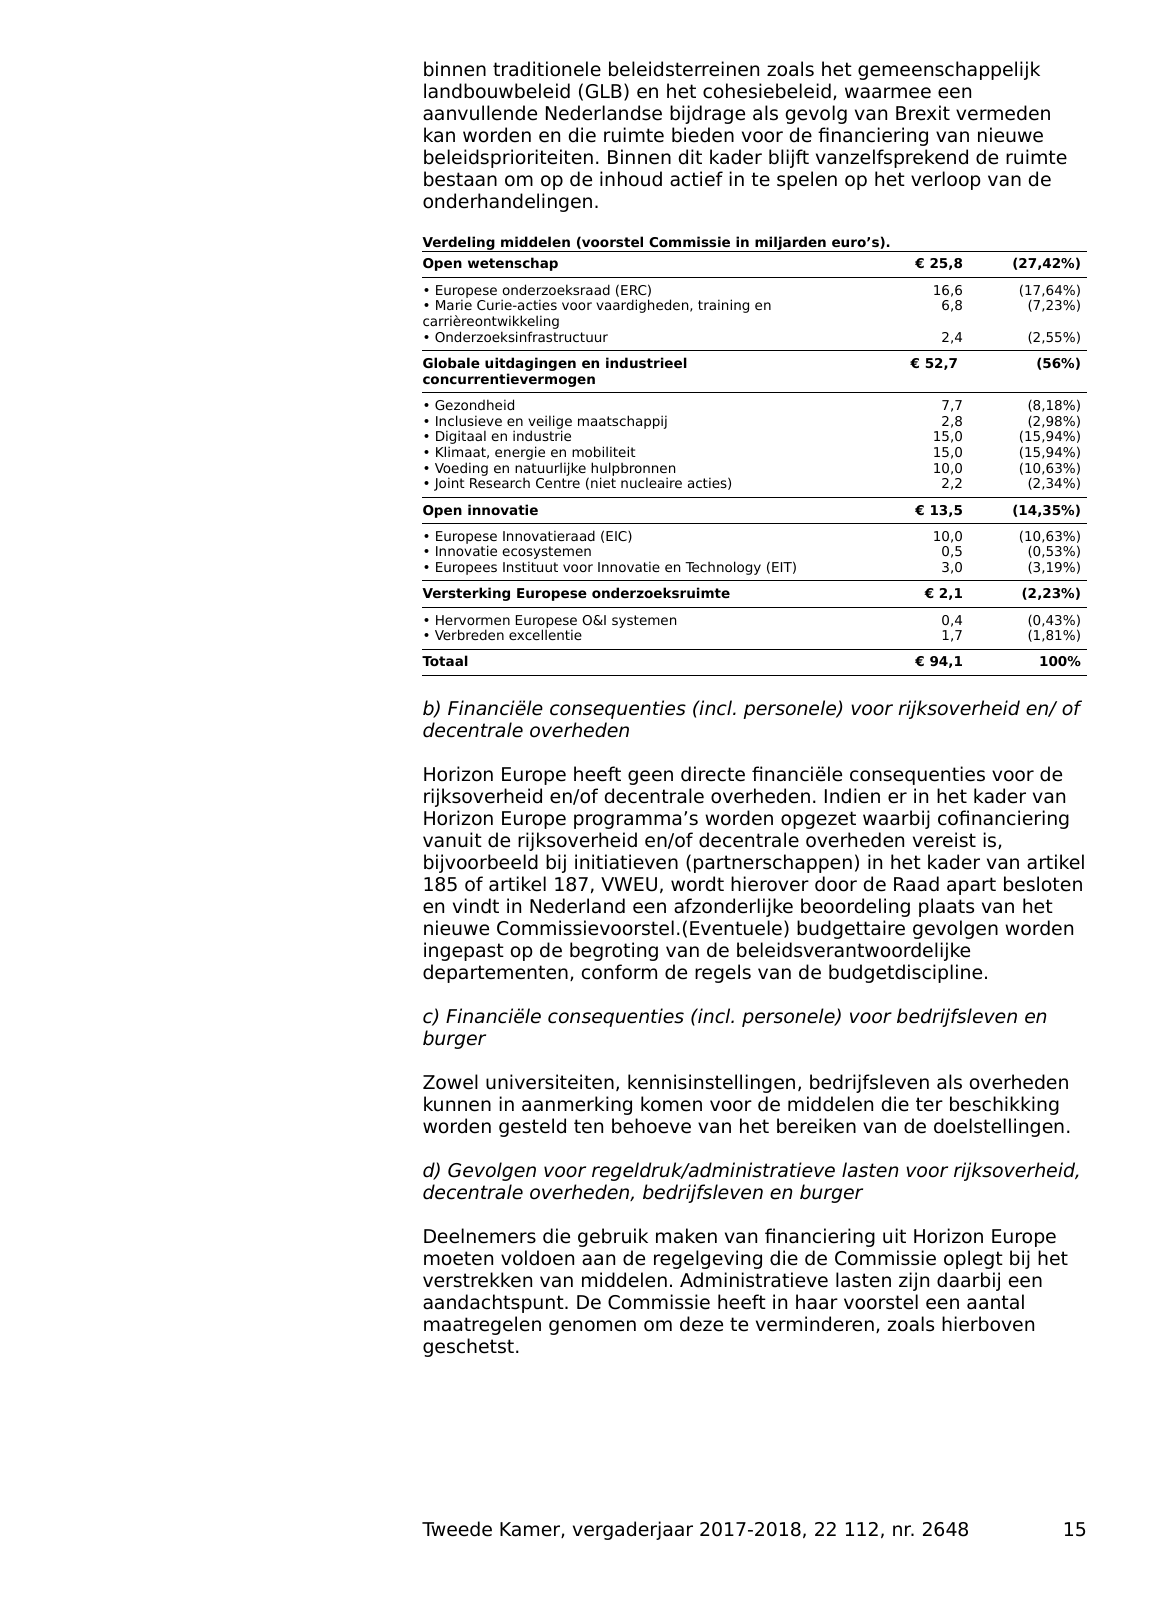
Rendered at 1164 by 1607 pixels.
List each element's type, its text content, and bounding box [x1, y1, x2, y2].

table_cell (1,81%) [969, 628, 1087, 648]
table_cell 2,2 [850, 476, 968, 497]
table_cell • Inclusieve en veilige maatschappij [422, 413, 850, 429]
table_cell • Onderzoeksinfrastructuur [422, 330, 850, 350]
table_cell € 94,1 [850, 650, 968, 674]
text Deelnemers die gebruik maken van financiering uit Horizon Europe moeten voldoen aan de regelgeving die de Commissie oplegt bij het verstrekken van middelen. Administratieve lasten zijn daarbij een aandachtspunt. De Commissie heeft in haar voorstel een aantal maatregelen genomen om deze te verminderen, zoals hierboven geschetst. [422, 1226, 1087, 1358]
table_cell • Verbreden excellentie [422, 628, 850, 648]
table_cell • Europese Innovatieraad (EIC) [422, 524, 850, 544]
table_cell € 25,8 [850, 252, 968, 277]
table_cell (56%) [969, 351, 1087, 392]
table_cell (0,53%) [969, 544, 1087, 560]
table_cell Totaal [422, 650, 850, 674]
table_cell 7,7 [850, 393, 968, 413]
table_cell 15,0 [850, 429, 968, 445]
table_cell (17,64%) [969, 278, 1087, 298]
table_cell • Klimaat, energie en mobiliteit [422, 445, 850, 461]
table_cell • Innovatie ecosystemen [422, 544, 850, 560]
table_cell • Hervormen Europese O&I systemen [422, 608, 850, 628]
subtitle b) Financiële consequenties (incl. personele) voor rijksoverheid en/ of decentrale overheden [422, 698, 1087, 742]
table_cell (7,23%) [969, 298, 1087, 329]
table_cell Versterking Europese onderzoeksruimte [422, 581, 850, 607]
table_cell 16,6 [850, 278, 968, 298]
table_cell 10,0 [850, 524, 968, 544]
table_cell 15,0 [850, 445, 968, 461]
table_cell 2,8 [850, 413, 968, 429]
table_cell 6,8 [850, 298, 968, 329]
table_cell 2,4 [850, 330, 968, 350]
table_cell (2,55%) [969, 330, 1087, 350]
table_cell (2,34%) [969, 476, 1087, 497]
table_cell 0,4 [850, 608, 968, 628]
table_cell (27,42%) [969, 252, 1087, 277]
table_cell 3,0 [850, 560, 968, 580]
table_cell (0,43%) [969, 608, 1087, 628]
table_cell • Voeding en natuurlijke hulpbronnen [422, 461, 850, 476]
table_cell • Joint Research Centre (niet nucleaire acties) [422, 476, 850, 497]
table_cell 0,5 [850, 544, 968, 560]
subtitle c) Financiële consequenties (incl. personele) voor bedrijfsleven en burger [422, 1006, 1087, 1050]
table_cell (15,94%) [969, 445, 1087, 461]
table_cell 100% [969, 650, 1087, 674]
table_header Verdeling middelen (voorstel Commissie in miljarden euro’s). [422, 235, 1087, 251]
table_cell (2,98%) [969, 413, 1087, 429]
table_cell € 52,7 [850, 351, 968, 392]
table_cell (14,35%) [969, 498, 1087, 523]
table_cell (3,19%) [969, 560, 1087, 580]
table_cell • Europees Instituut voor Innovatie en Technology (EIT) [422, 560, 850, 580]
table_cell (10,63%) [969, 524, 1087, 544]
text Zowel universiteiten, kennisinstellingen, bedrijfsleven als overheden kunnen in aanmerking komen voor de middelen die ter beschikking worden gesteld ten behoeve van het bereiken van de doelstellingen. [422, 1072, 1087, 1138]
text binnen traditionele beleidsterreinen zoals het gemeenschappelijk landbouwbeleid (GLB) en het cohesiebeleid, waarmee een aanvullende Nederlandse bijdrage als gevolg van Brexit vermeden kan worden en die ruimte bieden voor de financiering van nieuwe beleidsprioriteiten. Binnen dit kader blijft vanzelfsprekend de ruimte bestaan om op de inhoud actief in te spelen op het verloop van de onderhandelingen. [422, 59, 1087, 213]
table_cell • Marie Curie-acties voor vaardigheden, training en carrièreontwikkeling [422, 298, 850, 329]
text Horizon Europe heeft geen directe financiële consequenties voor de rijksoverheid en/of decentrale overheden. Indien er in het kader van Horizon Europe programma’s worden opgezet waarbij cofinanciering vanuit de rijksoverheid en/of decentrale overheden vereist is, bijvoorbeeld bij initiatieven (partnerschappen) in het kader van artikel 185 of artikel 187, VWEU, wordt hierover door de Raad apart besloten en vindt in Nederland een afzonderlijke beoordeling plaats van het nieuwe Commissievoorstel.(Eventuele) budgettaire gevolgen worden ingepast op de begroting van de beleidsverantwoordelijke departementen, conform de regels van de budgetdiscipline. [422, 764, 1087, 984]
table_cell • Gezondheid [422, 393, 850, 413]
table_cell € 13,5 [850, 498, 968, 523]
table_cell € 2,1 [850, 581, 968, 607]
table_cell Open innovatie [422, 498, 850, 523]
table_cell (15,94%) [969, 429, 1087, 445]
table_cell 1,7 [850, 628, 968, 648]
table_cell 10,0 [850, 461, 968, 476]
table_cell (2,23%) [969, 581, 1087, 607]
table_cell • Digitaal en industrie [422, 429, 850, 445]
table_cell (10,63%) [969, 461, 1087, 476]
table_cell Open wetenschap [422, 252, 850, 277]
table_cell (8,18%) [969, 393, 1087, 413]
subtitle d) Gevolgen voor regeldruk/administratieve lasten voor rijksoverheid, decentrale overheden, bedrijfsleven en burger [422, 1160, 1087, 1204]
table_cell • Europese onderzoeksraad (ERC) [422, 278, 850, 298]
table_cell Globale uitdagingen en industrieel concurrentievermogen [422, 351, 850, 392]
